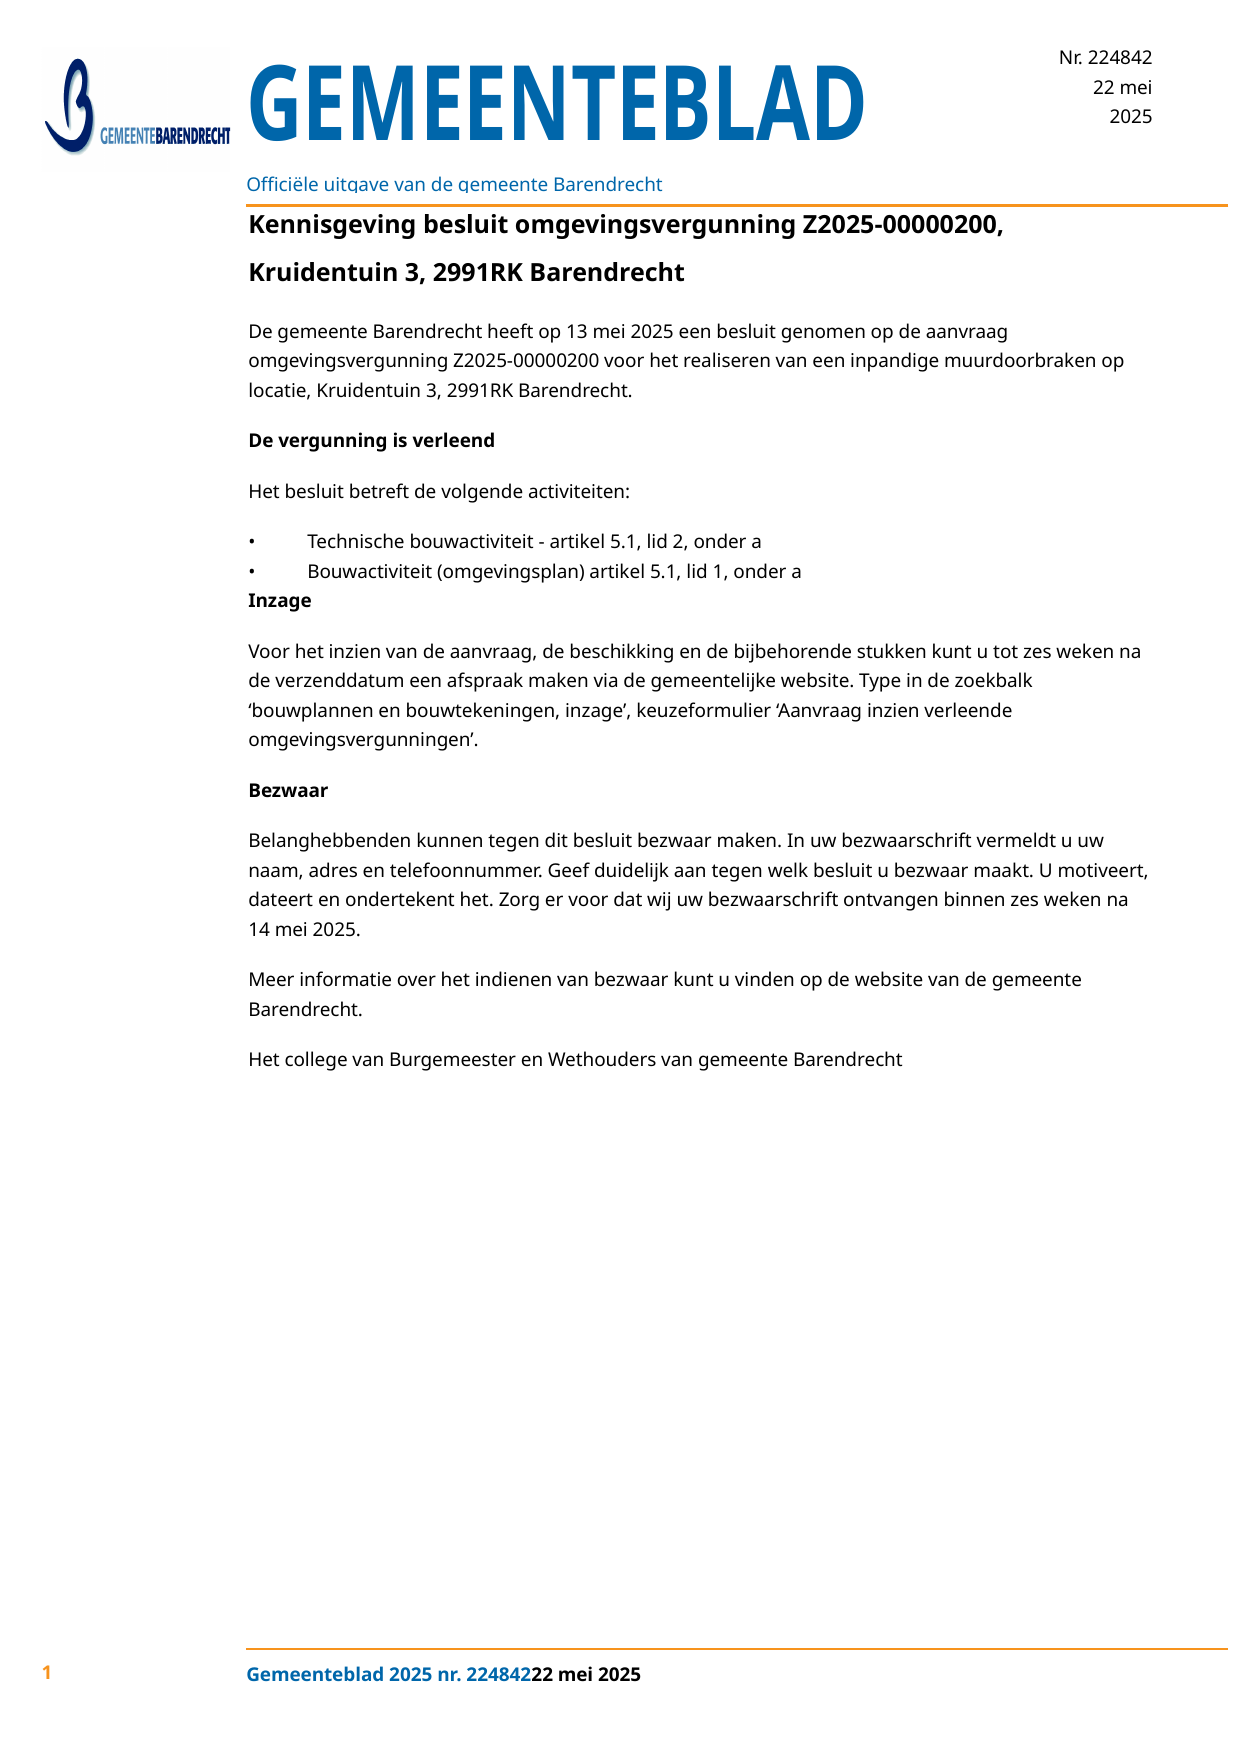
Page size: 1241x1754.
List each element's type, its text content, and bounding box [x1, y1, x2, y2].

text Voor het inzien van de aanvraag, de beschikking en de bijbehorende stukken kunt u tot zes weken na de verzenddatum een afspraak maken via de gemeentelijke website. Type in de zoekbalk ‘bouwplannen en bouwtekeningen, inzage’, keuzeformulier ‘Aanvraag inzien verleende omgevingsvergunningen’. [248, 638, 1152, 752]
text Het besluit betreft de volgende activiteiten: [248, 478, 1152, 504]
text Bezwaar [248, 777, 1152, 803]
text De vergunning is verleend [248, 427, 1152, 453]
text Kennisgeving besluit omgevingsvergunning Z2025-00000200, Kruidentuin 3, 2991RK Barendrecht [248, 207, 1152, 288]
list Technische bouwactiviteit - artikel 5.1, lid 2, onder a [248, 528, 1152, 554]
list Bouwactiviteit (omgevingsplan) artikel 5.1, lid 1, onder a [248, 558, 1152, 584]
text Meer informatie over het indienen van bezwaar kunt u vinden op de website van de gemeente Barendrecht. [248, 967, 1152, 1022]
text Belanghebbenden kunnen tegen dit besluit bezwaar maken. In uw bezwaarschrift vermeldt u uw naam, adres en telefoonnummer. Geef duidelijk aan tegen welk besluit u bezwaar maakt. U motiveert, dateert en ondertekent het. Zorg er voor dat wij uw bezwaarschrift ontvangen binnen zes weken na 14 mei 2025. [248, 827, 1152, 942]
text Het college van Burgemeester en Wethouders van gemeente Barendrecht [248, 1047, 1152, 1072]
text De gemeente Barendrecht heeft op 13 mei 2025 een besluit genomen op de aanvraag omgevingsvergunning Z2025-00000200 voor het realiseren van een inpandige muurdoorbraken op locatie, Kruidentuin 3, 2991RK Barendrecht. [248, 318, 1152, 403]
text Inzage [248, 587, 1152, 613]
picture [41, 47, 231, 172]
